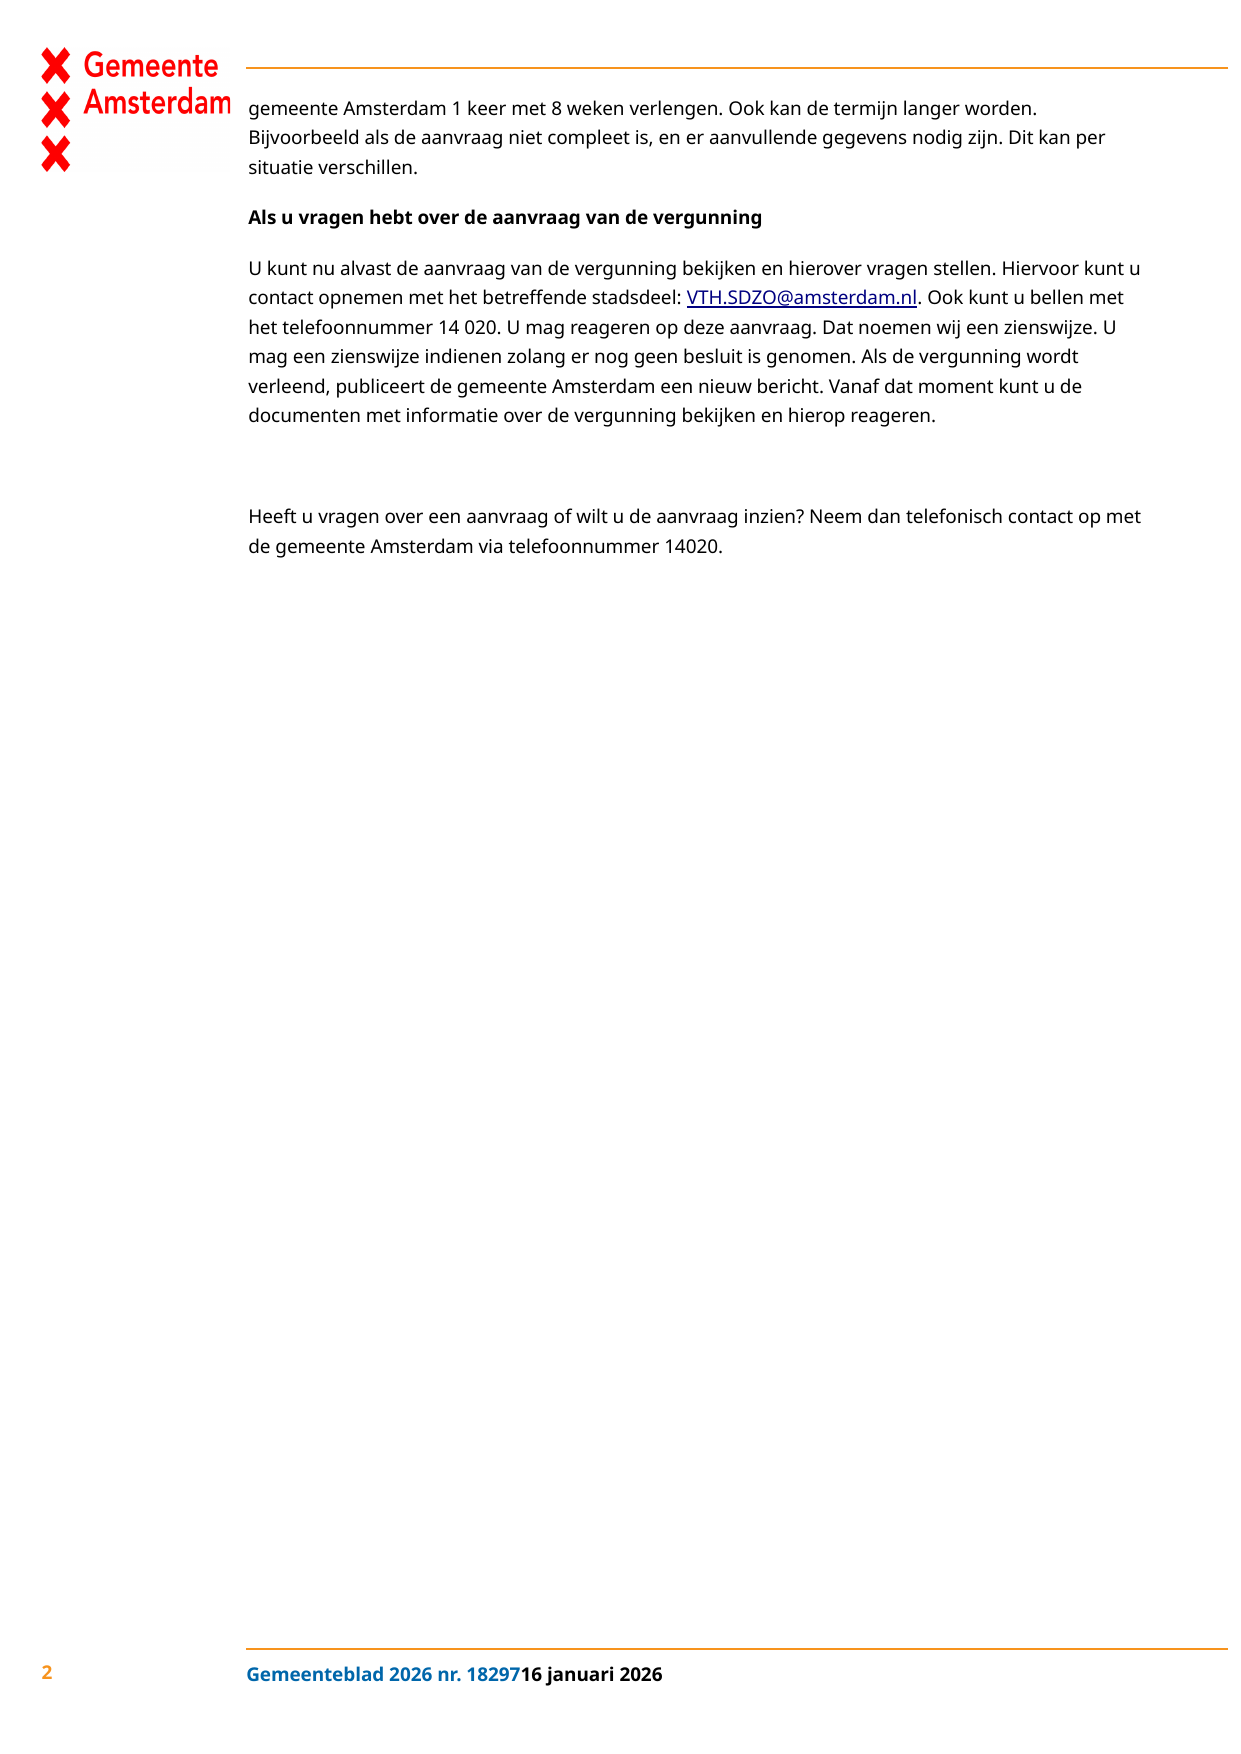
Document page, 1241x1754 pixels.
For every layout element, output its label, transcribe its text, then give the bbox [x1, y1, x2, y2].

text gemeente Amsterdam 1 keer met 8 weken verlengen. Ook kan de termijn langer worden. Bijvoorbeeld als de aanvraag niet compleet is, en er aanvullende gegevens nodig zijn. Dit kan per situatie verschillen. [248, 95, 1152, 180]
picture [41, 47, 231, 172]
text Heeft u vragen over een aanvraag of wilt u de aanvraag inzien? Neem dan telefonisch contact op met de gemeente Amsterdam via telefoonnummer 14020. [248, 503, 1152, 559]
text U kunt nu alvast de aanvraag van de vergunning bekijken en hierover vragen stellen. Hiervoor kunt u contact opnemen met het betreffende stadsdeel: VTH.SDZO@amsterdam.nl. Ook kunt u bellen met het telefoonnummer 14 020. U mag reageren op deze aanvraag. Dat noemen wij een zienswijze. U mag een zienswijze indienen zolang er nog geen besluit is genomen. Als de vergunning wordt verleend, publiceert de gemeente Amsterdam een nieuw bericht. Vanaf dat moment kunt u de documenten met informatie over de vergunning bekijken en hierop reageren. [248, 255, 1152, 428]
text Als u vragen hebt over de aanvraag van de vergunning [248, 204, 1152, 230]
